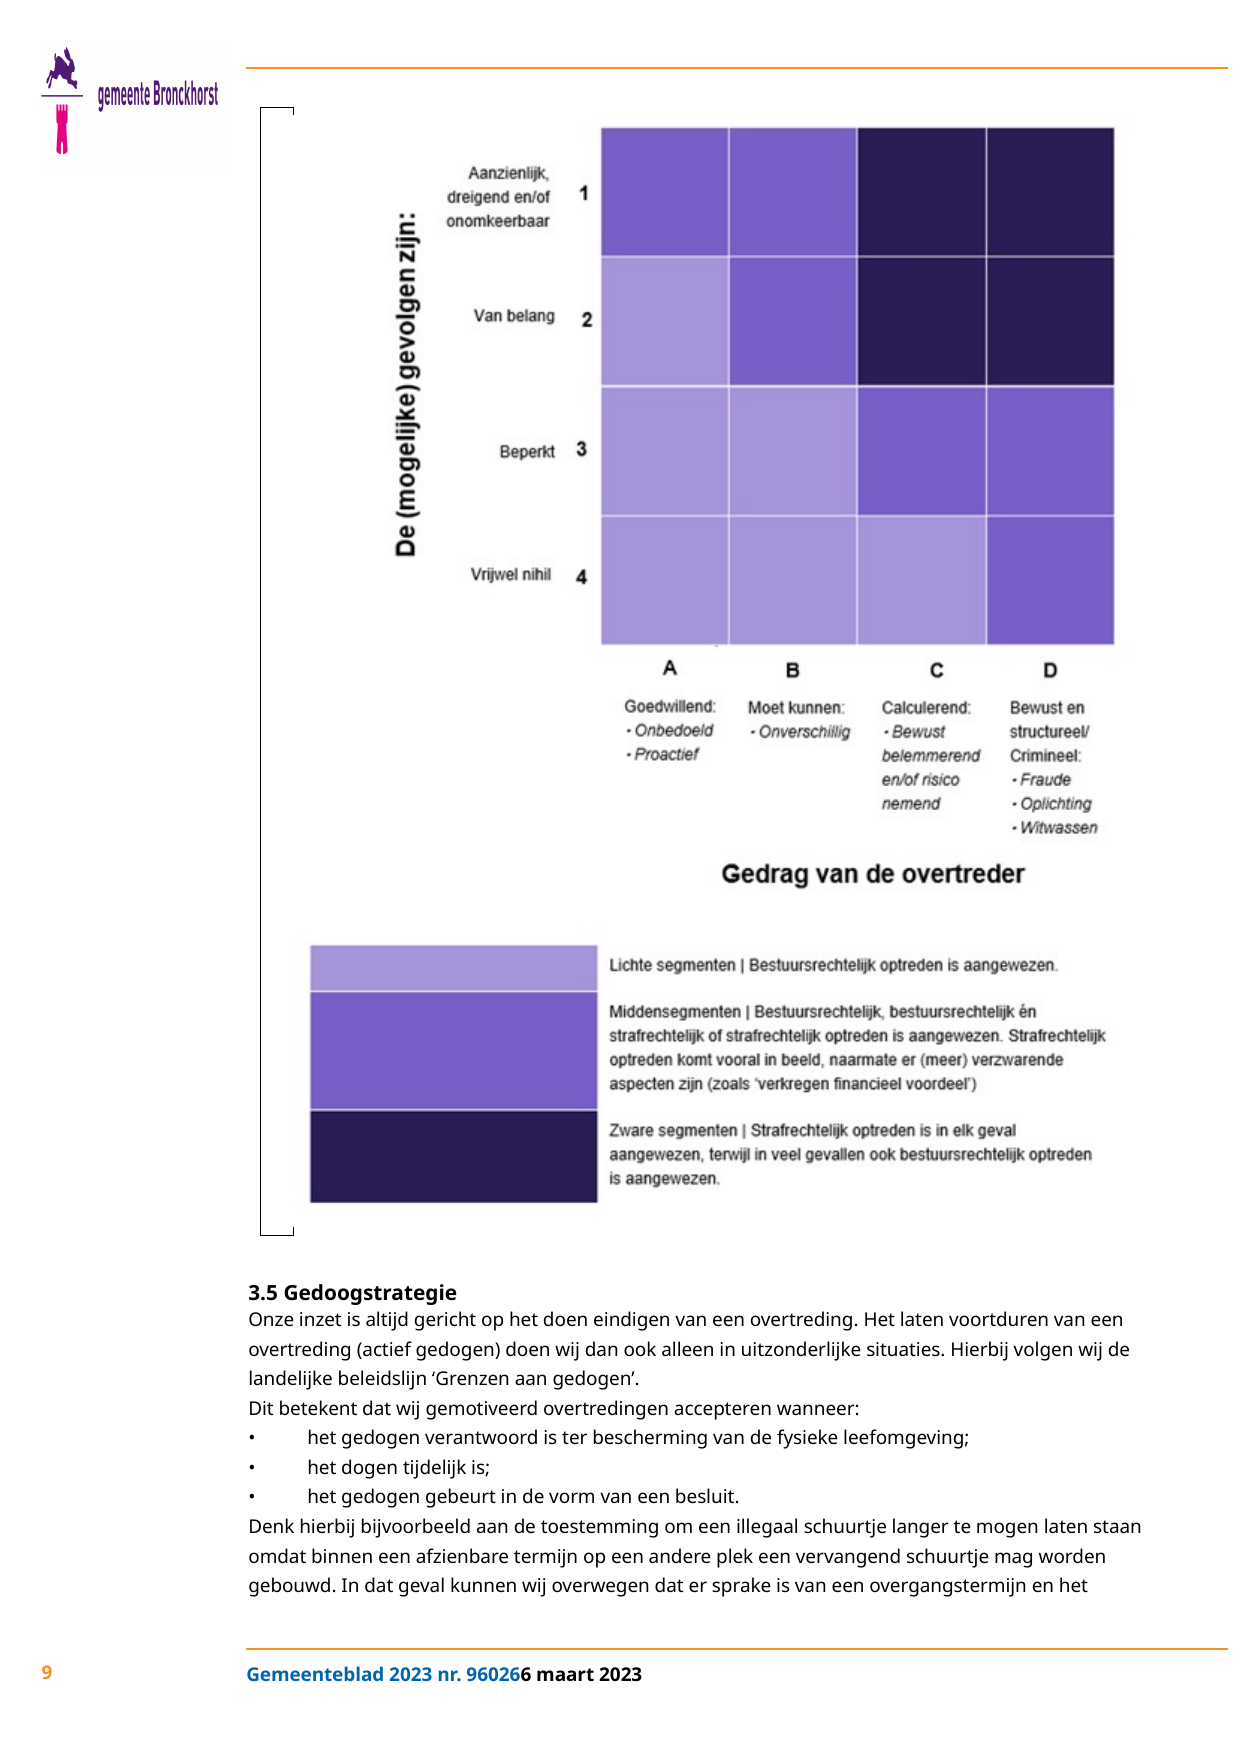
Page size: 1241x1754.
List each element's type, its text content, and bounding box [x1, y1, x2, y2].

list het gedogen verantwoord is ter bescherming van de fysieke leefomgeving; [248, 1424, 1152, 1450]
text Onze inzet is altijd gericht op het doen eindigen van een overtreding. Het laten voortduren van een overtreding (actief gedogen) doen wij dan ook alleen in uitzonderlijke situaties. Hierbij volgen wij de landelijke beleidslijn ‘Grenzen aan gedogen’. [248, 1306, 1152, 1391]
text Denk hierbij bijvoorbeeld aan de toestemming om een illegaal schuurtje langer te mogen laten staan omdat binnen een afzienbare termijn op een andere plek een vervangend schuurtje mag worden gebouwd. In dat geval kunnen wij overwegen dat er sprake is van een overgangstermijn en het [248, 1513, 1152, 1598]
text Dit betekent dat wij gemotiveerd overtredingen accepteren wanneer: [248, 1395, 1152, 1421]
list het dogen tijdelijk is; [248, 1454, 1152, 1480]
text 3.5 Gedoogstrategie [248, 1278, 1152, 1306]
picture [268, 115, 1173, 1227]
picture [41, 47, 231, 172]
list het gedogen gebeurt in de vorm van een besluit. [248, 1484, 1152, 1509]
